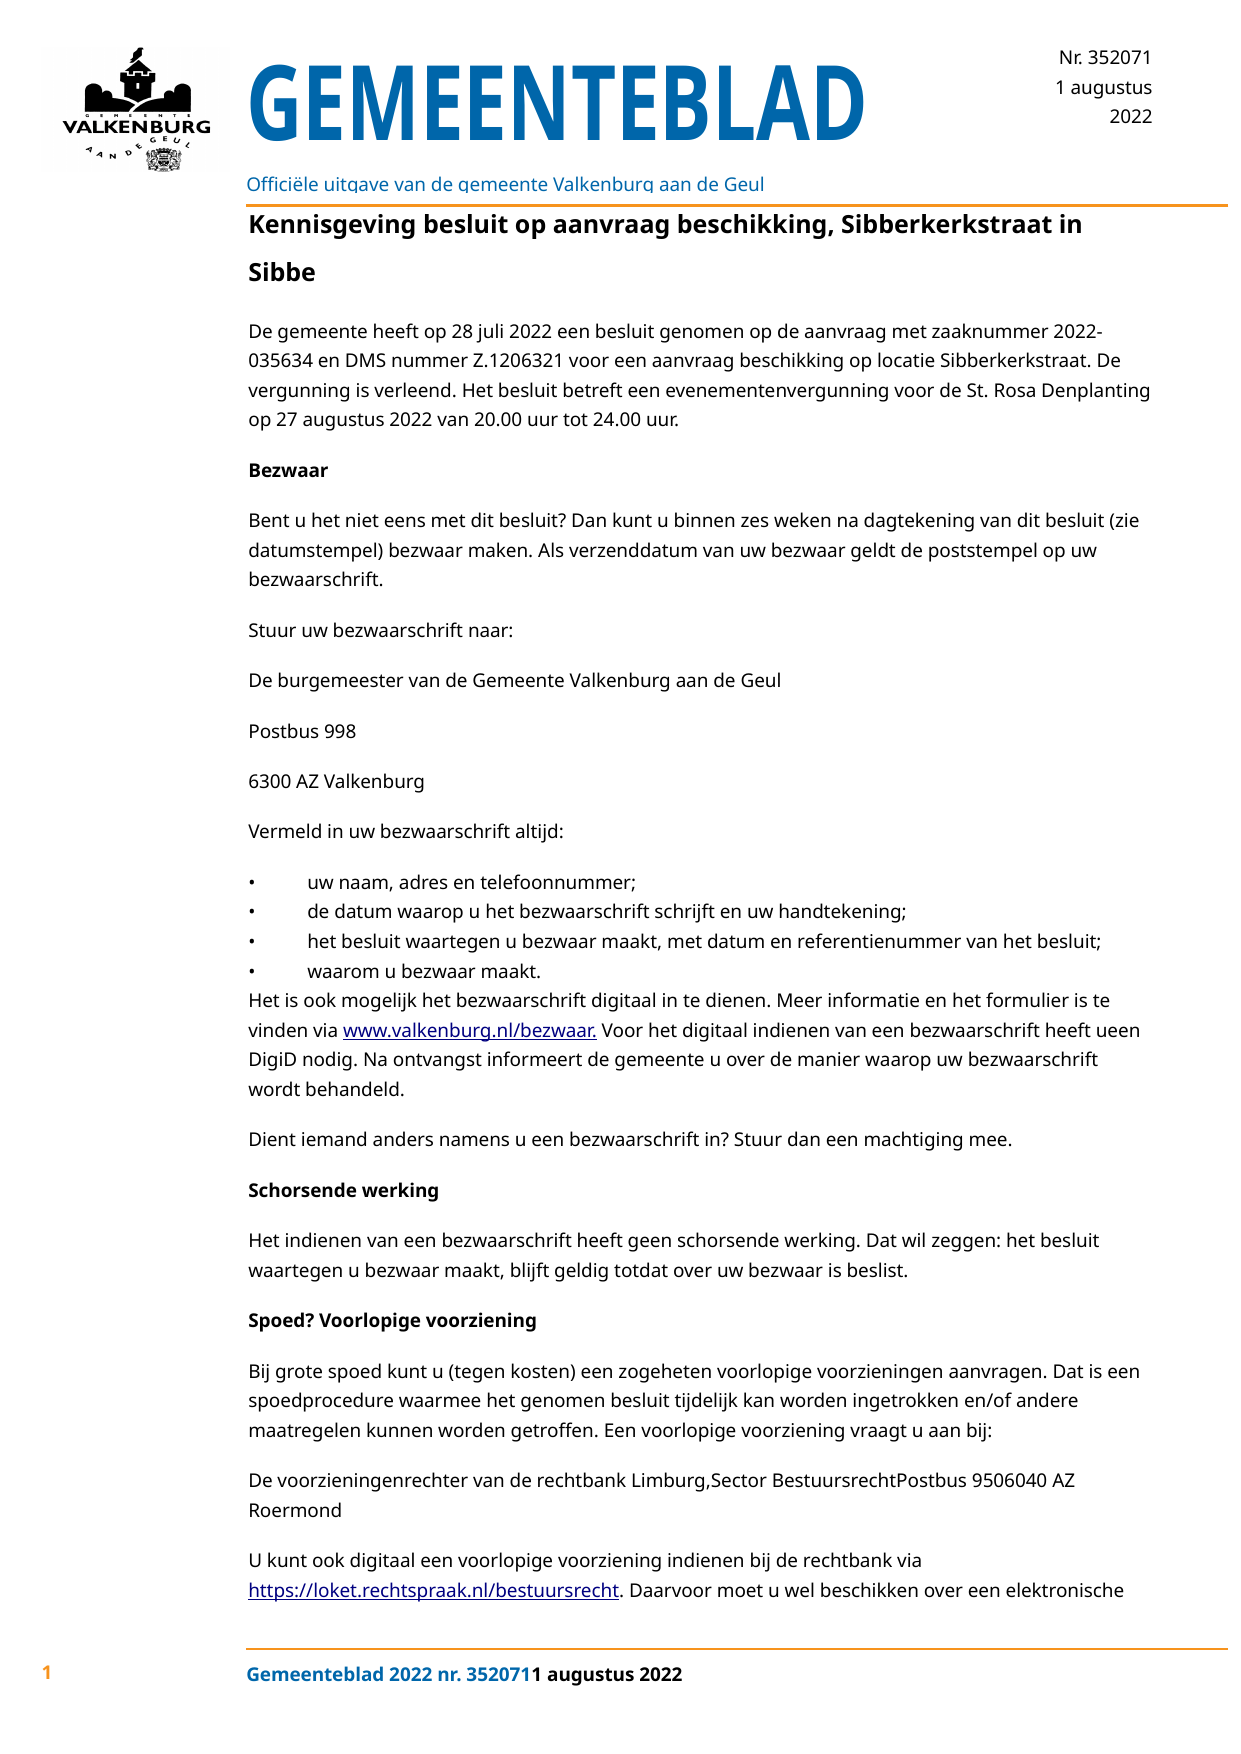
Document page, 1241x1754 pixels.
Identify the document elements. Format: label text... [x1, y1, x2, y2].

text Stuur uw bezwaarschrift naar: [248, 617, 1152, 643]
text De gemeente heeft op 28 juli 2022 een besluit genomen op de aanvraag met zaaknummer 2022-035634 en DMS nummer Z.1206321 voor een aanvraag beschikking op locatie Sibberkerkstraat. De vergunning is verleend. Het besluit betreft een evenementenvergunning voor de St. Rosa Denplanting op 27 augustus 2022 van 20.00 uur tot 24.00 uur. [248, 318, 1152, 432]
text Postbus 998 [248, 718, 1152, 744]
text Bezwaar [248, 457, 1152, 483]
text Spoed? Voorlopige voorziening [248, 1307, 1152, 1333]
list het besluit waartegen u bezwaar maakt, met datum en referentienummer van het besluit; [248, 928, 1152, 954]
picture [41, 47, 231, 172]
list uw naam, adres en telefoonnummer; [248, 869, 1152, 895]
list de datum waarop u het bezwaarschrift schrijft en uw handtekening; [248, 899, 1152, 924]
text Vermeld in uw bezwaarschrift altijd: [248, 819, 1152, 844]
text Dient iemand anders namens u een bezwaarschrift in? Stuur dan een machtiging mee. [248, 1127, 1152, 1152]
text Kennisgeving besluit op aanvraag beschikking, Sibberkerkstraat in Sibbe [248, 207, 1152, 288]
text U kunt ook digitaal een voorlopige voorziening indienen bij de rechtbank via https://loket.rechtspraak.nl/bestuursrecht. Daarvoor moet u wel beschikken over een elektronische [248, 1547, 1152, 1603]
list waarom u bezwaar maakt. [248, 958, 1152, 984]
text Het indienen van een bezwaarschrift heeft geen schorsende werking. Dat wil zeggen: het besluit waartegen u bezwaar maakt, blijft geldig totdat over uw bezwaar is beslist. [248, 1227, 1152, 1283]
text Bij grote spoed kunt u (tegen kosten) een zogeheten voorlopige voorzieningen aanvragen. Dat is een spoedprocedure waarmee het genomen besluit tijdelijk kan worden ingetrokken en/of andere maatregelen kunnen worden getroffen. Een voorlopige voorziening vraagt u aan bij: [248, 1358, 1152, 1443]
text Bent u het niet eens met dit besluit? Dan kunt u binnen zes weken na dagtekening van dit besluit (zie datumstempel) bezwaar maken. Als verzenddatum van uw bezwaar geldt de poststempel op uw bezwaarschrift. [248, 507, 1152, 592]
text De voorzieningenrechter van de rechtbank Limburg,Sector BestuursrechtPostbus 9506040 AZ Roermond [248, 1467, 1152, 1523]
text 6300 AZ Valkenburg [248, 768, 1152, 794]
text Het is ook mogelijk het bezwaarschrift digitaal in te dienen. Meer informatie en het formulier is te vinden via www.valkenburg.nl/bezwaar. Voor het digitaal indienen van een bezwaarschrift heeft ueen DigiD nodig. Na ontvangst informeert de gemeente u over de manier waarop uw bezwaarschrift wordt behandeld. [248, 987, 1152, 1102]
text De burgemeester van de Gemeente Valkenburg aan de Geul [248, 667, 1152, 693]
text Schorsende werking [248, 1177, 1152, 1203]
